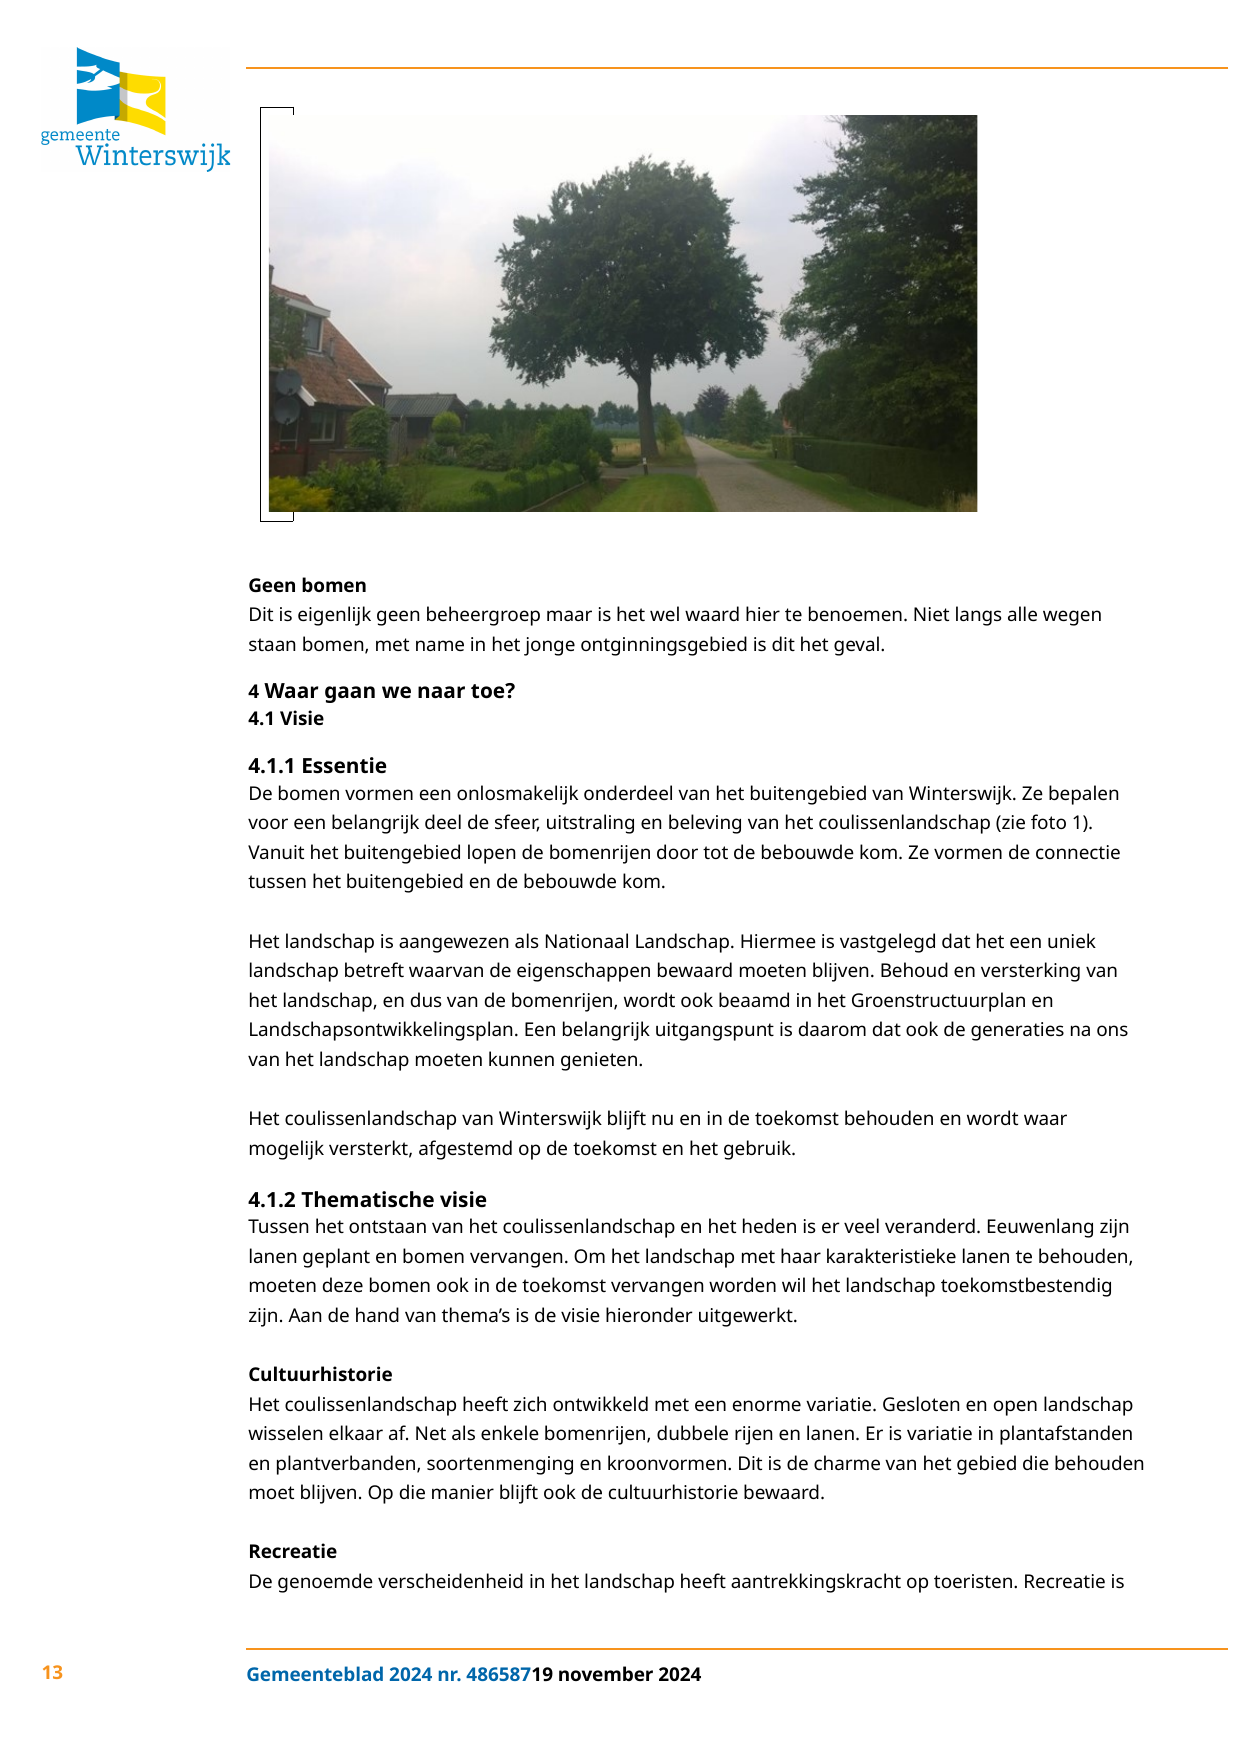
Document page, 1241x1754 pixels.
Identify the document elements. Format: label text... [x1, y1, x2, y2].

text Cultuurhistorie [248, 1361, 1152, 1387]
text Geen bomen [248, 572, 1152, 597]
text De genoemde verscheidenheid in het landschap heeft aantrekkingskracht op toeristen. Recreatie is [248, 1568, 1152, 1594]
text 4 Waar gaan we naar toe? [248, 677, 1152, 705]
text 4.1.2 Thematische visie [248, 1185, 1152, 1213]
text Dit is eigenlijk geen beheergroep maar is het wel waard hier te benoemen. Niet langs alle wegen staan bomen, met name in het jonge ontginningsgebied is dit het geval. [248, 601, 1152, 657]
text Tussen het ontstaan van het coulissenlandschap en het heden is er veel veranderd. Eeuwenlang zijn lanen geplant en bomen vervangen. Om het landschap met haar karakteristieke lanen te behouden, moeten deze bomen ook in de toekomst vervangen worden wil het landschap toekomstbestendig zijn. Aan de hand van thema’s is de visie hieronder uitgewerkt. [248, 1213, 1152, 1328]
text Recreatie [248, 1539, 1152, 1564]
text 4.1 Visie [248, 705, 1152, 731]
picture [41, 47, 231, 172]
text Het landschap is aangewezen als Nationaal Landschap. Hiermee is vastgelegd dat het een uniek landschap betreft waarvan de eigenschappen bewaard moeten blijven. Behoud en versterking van het landschap, en dus van de bomenrijen, wordt ook beaamd in het Groenstructuurplan en Landschapsontwikkelingsplan. Een belangrijk uitgangspunt is daarom dat ook de generaties na ons van het landschap moeten kunnen genieten. [248, 928, 1152, 1072]
text 4.1.1 Essentie [248, 752, 1152, 780]
table_header Het coulissenlandschap van Winterswijk blijft nu en in de toekomst behouden en wordt waar mogelijk versterkt, afgestemd op de toekomst en het gebruik. [248, 1106, 1152, 1161]
text Het coulissenlandschap heeft zich ontwikkeld met een enorme variatie. Gesloten en open landschap wisselen elkaar af. Net als enkele bomenrijen, dubbele rijen en lanen. Er is variatie in plantafstanden en plantverbanden, soortenmenging en kroonvormen. Dit is de charme van het gebied die behouden moet blijven. Op die manier blijft ook de cultuurhistorie bewaard. [248, 1391, 1152, 1505]
picture [225, 153, 231, 162]
picture [268, 115, 978, 512]
text De bomen vormen een onlosmakelijk onderdeel van het buitengebied van Winterswijk. Ze bepalen voor een belangrijk deel de sfeer, uitstraling en beleving van het coulissenlandschap (zie foto 1). Vanuit het buitengebied lopen de bomenrijen door tot de bebouwde kom. Ze vormen de connectie tussen het buitengebied en de bebouwde kom. [248, 780, 1152, 894]
